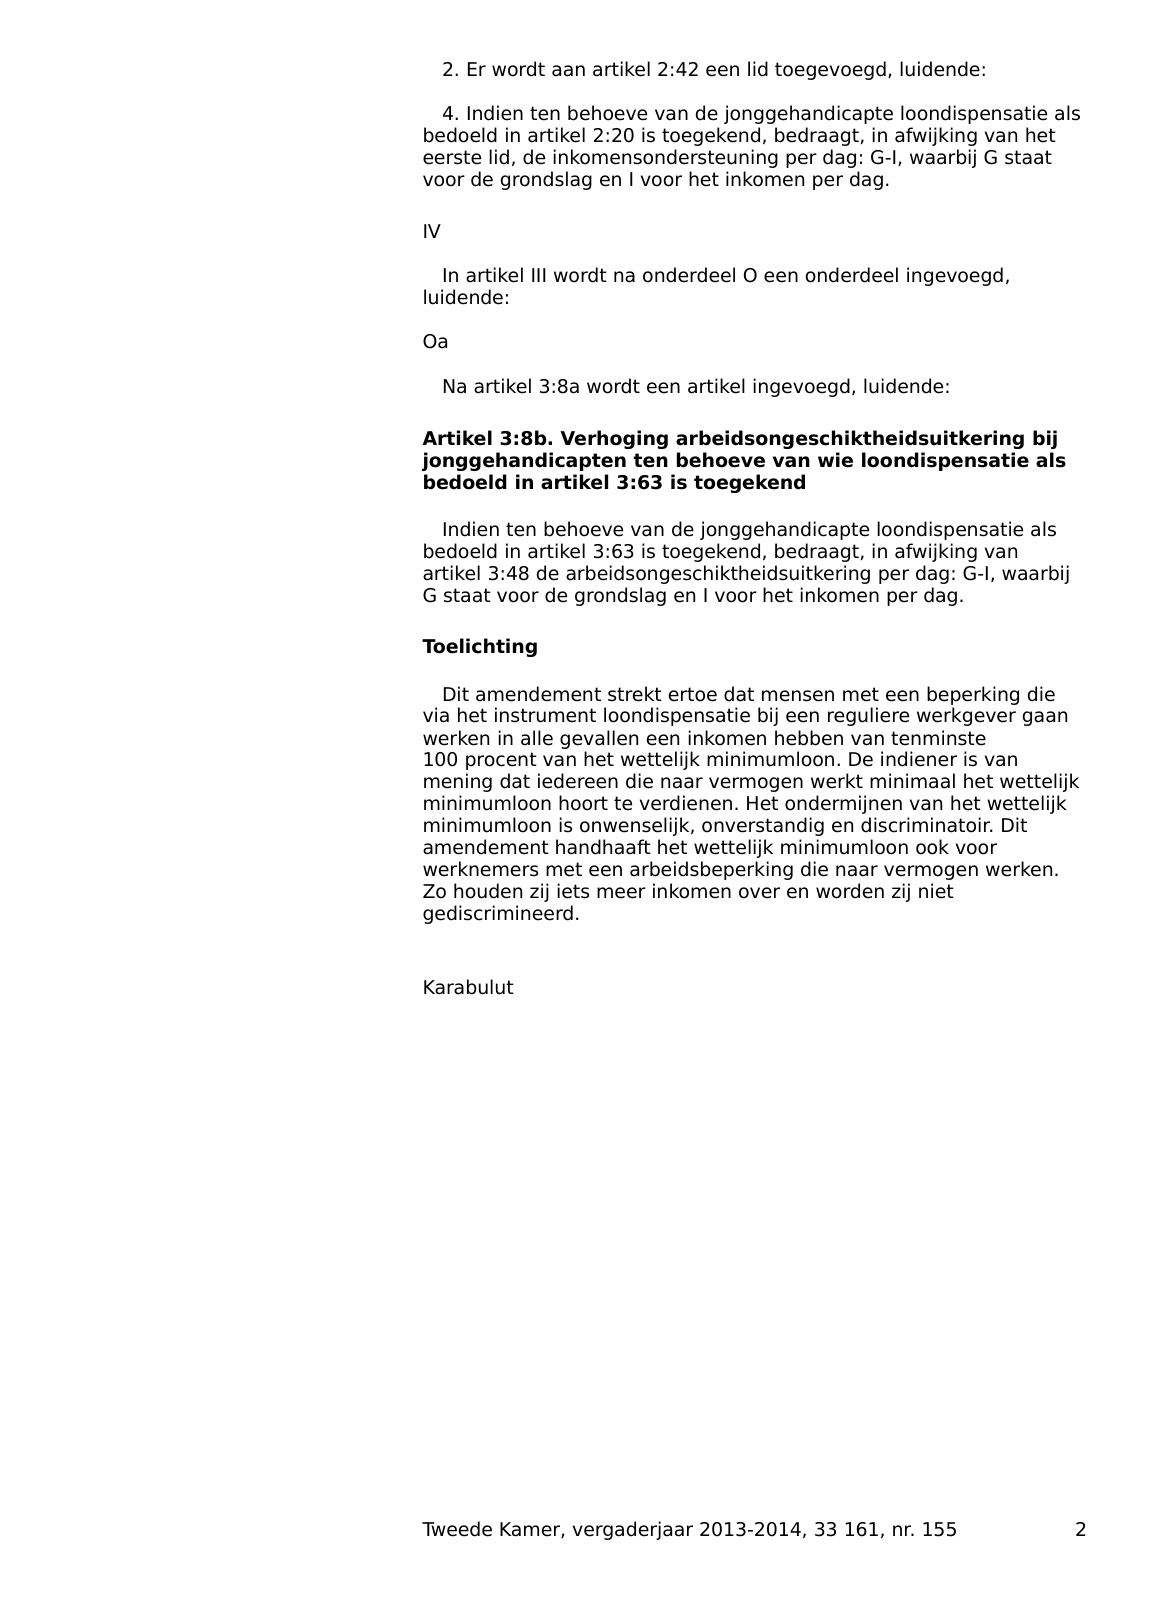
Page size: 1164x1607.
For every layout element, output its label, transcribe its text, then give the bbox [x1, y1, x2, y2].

subtitle Toelichting [422, 636, 1087, 658]
text Dit amendement strekt ertoe dat mensen met een beperking die via het instrument loondispensatie bij een reguliere werkgever gaan werken in alle gevallen een inkomen hebben van tenminste 100 procent van het wettelijk minimumloon. De indiener is van mening dat iedereen die naar vermogen werkt minimaal het wettelijk minimumloon hoort te verdienen. Het ondermijnen van het wettelijk minimumloon is onwenselijk, onverstandig en discriminatoir. Dit amendement handhaaft het wettelijk minimumloon ook voor werknemers met een arbeidsbeperking die naar vermogen werken. Zo houden zij iets meer inkomen over en worden zij niet gediscrimineerd. [422, 683, 1087, 925]
text Na artikel 3:8a wordt een artikel ingevoegd, luidende: [422, 376, 1087, 398]
text Oa [422, 331, 1087, 353]
text Karabulut [422, 955, 1087, 999]
subtitle Artikel 3:8b. Verhoging arbeidsongeschiktheidsuitkering bij jonggehandicapten ten behoeve van wie loondispensatie als bedoeld in artikel 3:63 is toegekend [422, 428, 1087, 493]
text Indien ten behoeve van de jonggehandicapte loondispensatie als bedoeld in artikel 3:63 is toegekend, bedraagt, in afwijking van artikel 3:48 de arbeidsongeschiktheidsuitkering per dag: G-I, waarbij G staat voor de grondslag en I voor het inkomen per dag. [422, 518, 1087, 606]
subtitle IV [422, 221, 1087, 243]
text 4. Indien ten behoeve van de jonggehandicapte loondispensatie als bedoeld in artikel 2:20 is toegekend, bedraagt, in afwijking van het eerste lid, de inkomensondersteuning per dag: G-I, waarbij G staat voor de grondslag en I voor het inkomen per dag. [422, 103, 1087, 191]
text In artikel III wordt na onderdeel O een onderdeel ingevoegd, luidende: [422, 265, 1087, 309]
text 2. Er wordt aan artikel 2:42 een lid toegevoegd, luidende: [422, 59, 1087, 81]
